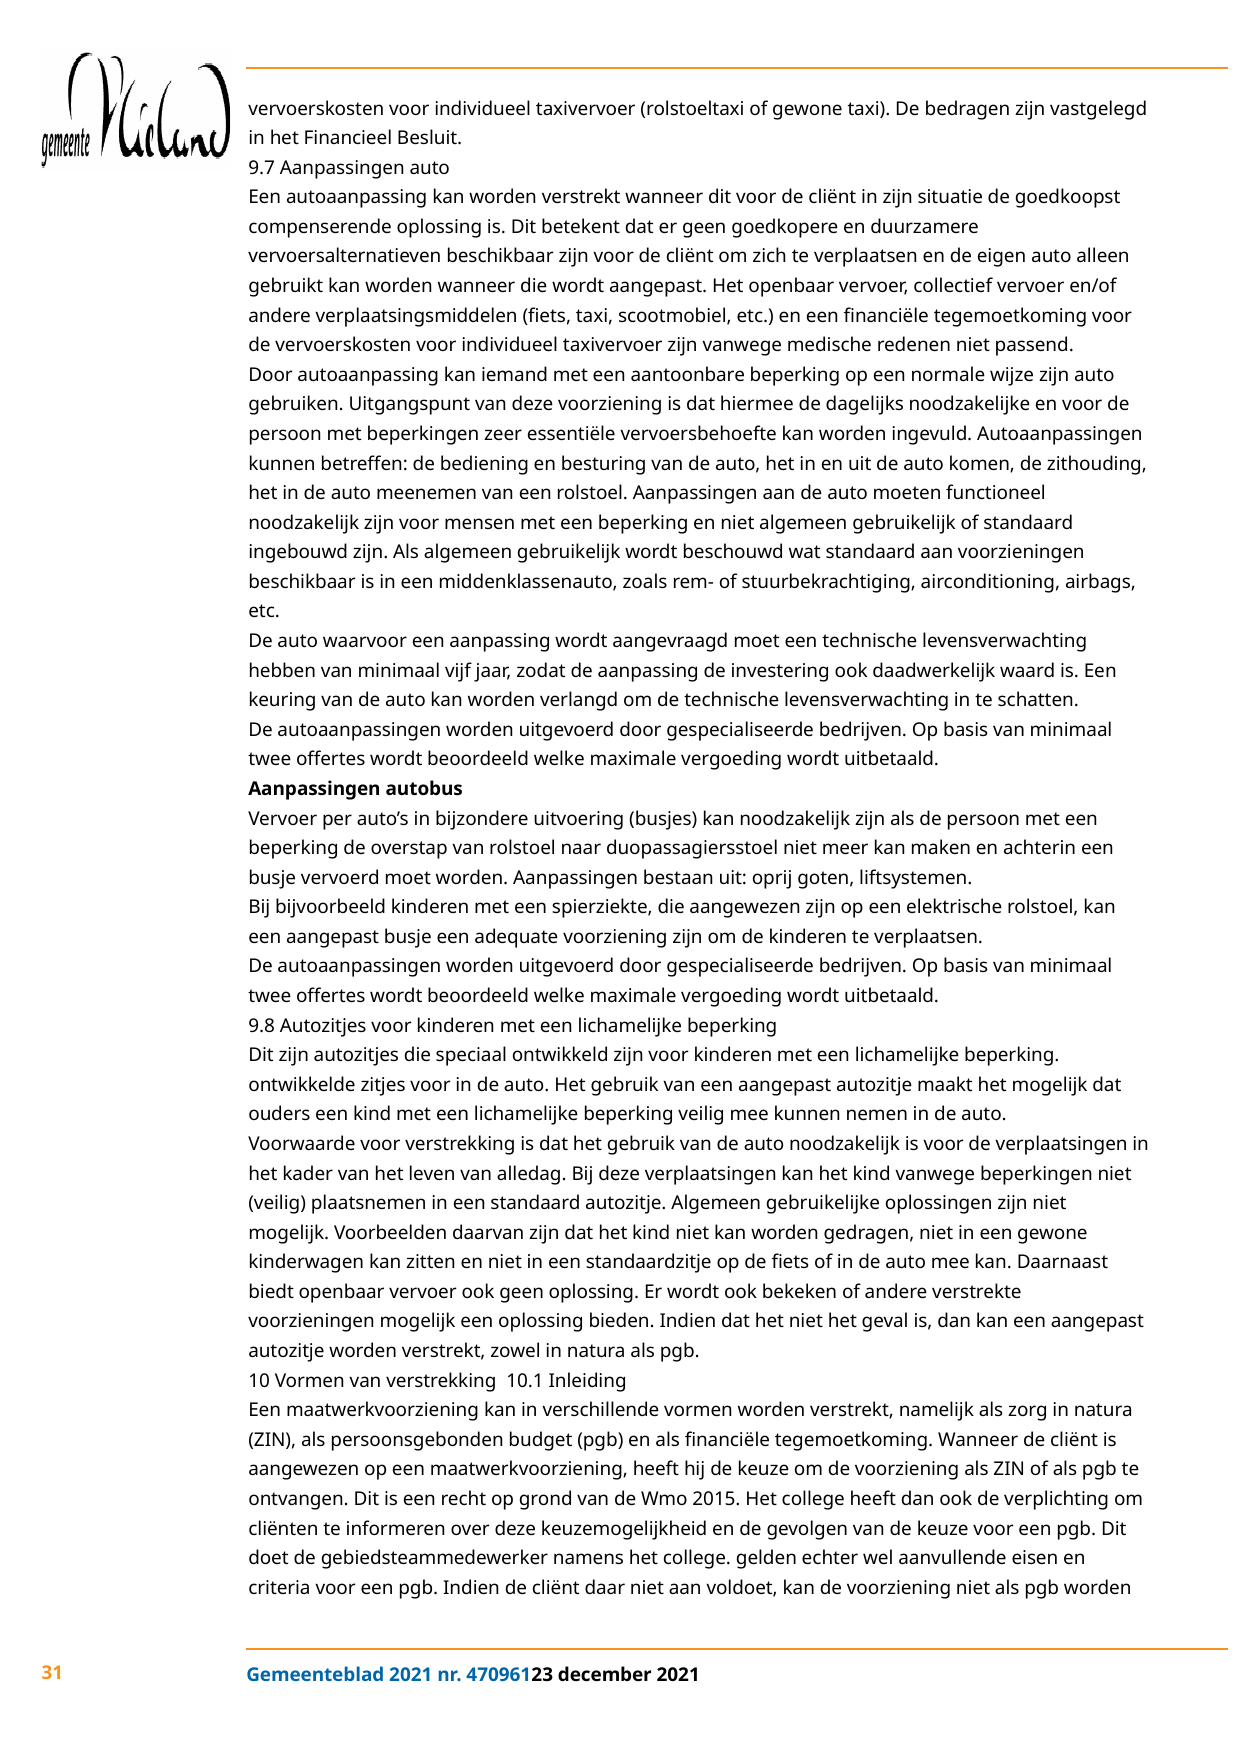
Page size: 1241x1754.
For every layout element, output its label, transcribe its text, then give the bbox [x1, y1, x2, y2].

text Een autoaanpassing kan worden verstrekt wanneer dit voor de cliënt in zijn situatie de goedkoopst compenserende oplossing is. Dit betekent dat er geen goedkopere en duurzamere vervoersalternatieven beschikbaar zijn voor de cliënt om zich te verplaatsen en de eigen auto alleen gebruikt kan worden wanneer die wordt aangepast. Het openbaar vervoer, collectief vervoer en/of andere verplaatsingsmiddelen (fiets, taxi, scootmobiel, etc.) en een financiële tegemoetkoming voor de vervoerskosten voor individueel taxivervoer zijn vanwege medische redenen niet passend. [248, 183, 1152, 357]
text 10 Vormen van verstrekking 10.1 Inleiding [248, 1367, 1152, 1393]
text De autoaanpassingen worden uitgevoerd door gespecialiseerde bedrijven. Op basis van minimaal twee offertes wordt beoordeeld welke maximale vergoeding wordt uitbetaald. [248, 953, 1152, 1008]
picture [41, 47, 231, 172]
text De auto waarvoor een aanpassing wordt aangevraagd moet een technische levensverwachting hebben van minimaal vijf jaar, zodat de aanpassing de investering ook daadwerkelijk waard is. Een keuring van de auto kan worden verlangd om de technische levensverwachting in te schatten. [248, 627, 1152, 712]
text Voorwaarde voor verstrekking is dat het gebruik van de auto noodzakelijk is voor de verplaatsingen in het kader van het leven van alledag. Bij deze verplaatsingen kan het kind vanwege beperkingen niet (veilig) plaatsnemen in een standaard autozitje. Algemeen gebruikelijke oplossingen zijn niet mogelijk. Voorbeelden daarvan zijn dat het kind niet kan worden gedragen, niet in een gewone kinderwagen kan zitten en niet in een standaardzitje op de fiets of in de auto mee kan. Daarnaast biedt openbaar vervoer ook geen oplossing. Er wordt ook bekeken of andere verstrekte voorzieningen mogelijk een oplossing bieden. Indien dat het niet het geval is, dan kan een aangepast autozitje worden verstrekt, zowel in natura als pgb. [248, 1130, 1152, 1363]
text Vervoer per auto’s in bijzondere uitvoering (busjes) kan noodzakelijk zijn als de persoon met een beperking de overstap van rolstoel naar duopassagiersstoel niet meer kan maken en achterin een busje vervoerd moet worden. Aanpassingen bestaan uit: oprij goten, liftsystemen. [248, 805, 1152, 890]
text De autoaanpassingen worden uitgevoerd door gespecialiseerde bedrijven. Op basis van minimaal twee offertes wordt beoordeeld welke maximale vergoeding wordt uitbetaald. [248, 716, 1152, 771]
text Een maatwerkvoorziening kan in verschillende vormen worden verstrekt, namelijk als zorg in natura (ZIN), als persoonsgebonden budget (pgb) en als financiële tegemoetkoming. Wanneer de cliënt is aangewezen op een maatwerkvoorziening, heeft hij de keuze om de voorziening als ZIN of als pgb te ontvangen. Dit is een recht op grond van de Wmo 2015. Het college heeft dan ook de verplichting om cliënten te informeren over deze keuzemogelijkheid en de gevolgen van de keuze voor een pgb. Dit doet de gebiedsteammedewerker namens het college. gelden echter wel aanvullende eisen en criteria voor een pgb. Indien de cliënt daar niet aan voldoet, kan de voorziening niet als pgb worden [248, 1396, 1152, 1600]
text Dit zijn autozitjes die speciaal ontwikkeld zijn voor kinderen met een lichamelijke beperking. ontwikkelde zitjes voor in de auto. Het gebruik van een aangepast autozitje maakt het mogelijk dat ouders een kind met een lichamelijke beperking veilig mee kunnen nemen in de auto. [248, 1041, 1152, 1126]
text 9.8 Autozitjes voor kinderen met een lichamelijke beperking [248, 1012, 1152, 1038]
text Bij bijvoorbeeld kinderen met een spierziekte, die aangewezen zijn op een elektrische rolstoel, kan een aangepast busje een adequate voorziening zijn om de kinderen te verplaatsen. [248, 893, 1152, 949]
text Door autoaanpassing kan iemand met een aantoonbare beperking op een normale wijze zijn auto gebruiken. Uitgangspunt van deze voorziening is dat hiermee de dagelijks noodzakelijke en voor de persoon met beperkingen zeer essentiële vervoersbehoefte kan worden ingevuld. Autoaanpassingen kunnen betreffen: de bediening en besturing van de auto, het in en uit de auto komen, de zithouding, het in de auto meenemen van een rolstoel. Aanpassingen aan de auto moeten functioneel noodzakelijk zijn voor mensen met een beperking en niet algemeen gebruikelijk of standaard ingebouwd zijn. Als algemeen gebruikelijk wordt beschouwd wat standaard aan voorzieningen beschikbaar is in een middenklassenauto, zoals rem- of stuurbekrachtiging, airconditioning, airbags, etc. [248, 361, 1152, 623]
text Aanpassingen autobus [248, 775, 1152, 801]
text 9.7 Aanpassingen auto [248, 154, 1152, 180]
text vervoerskosten voor individueel taxivervoer (rolstoeltaxi of gewone taxi). De bedragen zijn vastgelegd in het Financieel Besluit. [248, 95, 1152, 150]
